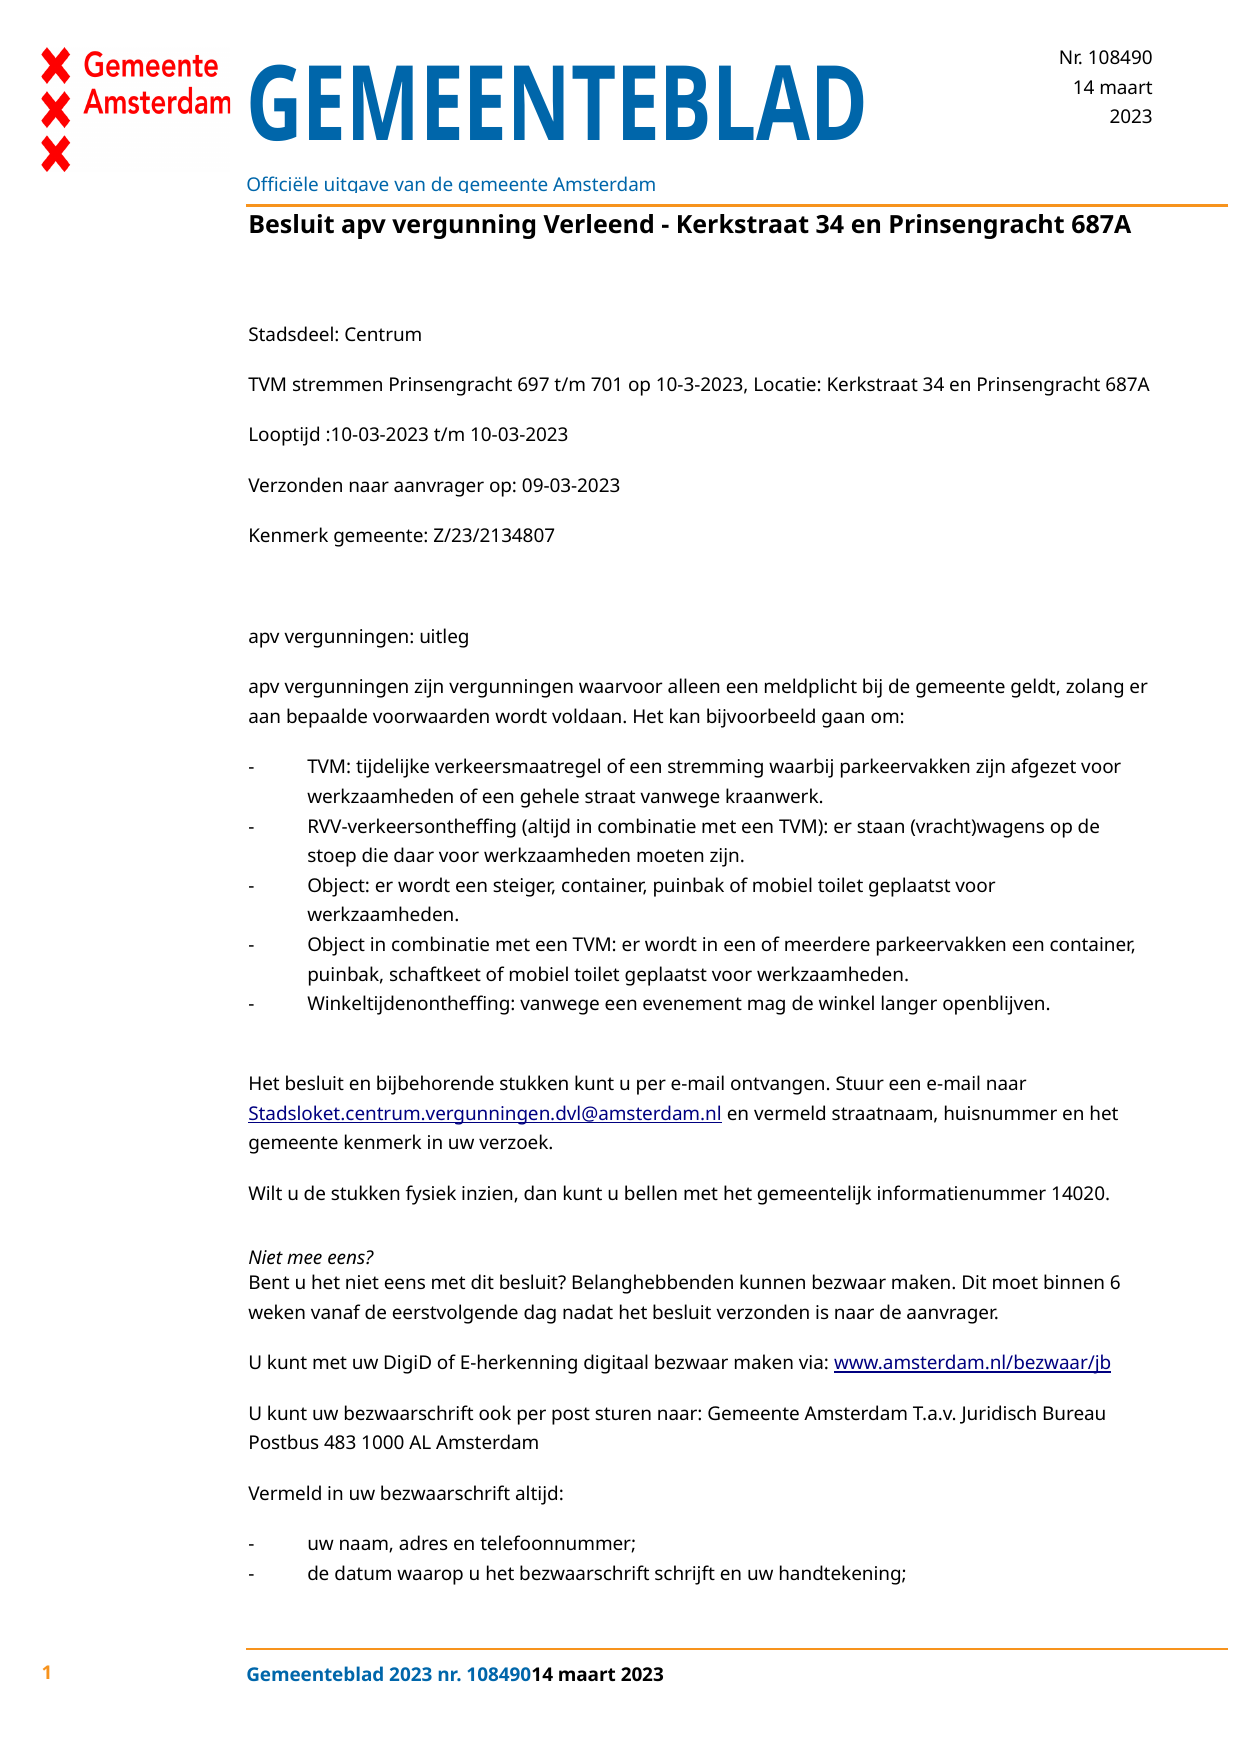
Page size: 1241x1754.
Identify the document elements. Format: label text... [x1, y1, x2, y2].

list Object in combinatie met een TVM: er wordt in een of meerdere parkeervakken een container, puinbak, schaftkeet of mobiel toilet geplaatst voor werkzaamheden. [248, 931, 1152, 986]
text Vermeld in uw bezwaarschrift altijd: [248, 1480, 1152, 1506]
text Niet mee eens? [248, 1244, 1152, 1269]
text U kunt met uw DigiD of E-herkenning digitaal bezwaar maken via: www.amsterdam.nl/bezwaar/jb [248, 1349, 1152, 1375]
list de datum waarop u het bezwaarschrift schrijft en uw handtekening; [248, 1560, 1152, 1586]
text U kunt uw bezwaarschrift ook per post sturen naar: Gemeente Amsterdam T.a.v. Juridisch Bureau Postbus 483 1000 AL Amsterdam [248, 1400, 1152, 1455]
text Looptijd :10-03-2023 t/m 10-03-2023 [248, 422, 1152, 447]
text Kenmerk gemeente: Z/23/2134807 [248, 522, 1152, 548]
text apv vergunningen: uitleg [248, 623, 1152, 649]
text TVM stremmen Prinsengracht 697 t/m 701 op 10-3-2023, Locatie: Kerkstraat 34 en Prinsengracht 687A [248, 371, 1152, 397]
list Winkeltijdenontheffing: vanwege een evenement mag de winkel langer openblijven. [248, 990, 1152, 1016]
picture [41, 47, 231, 172]
list Object: er wordt een steiger, container, puinbak of mobiel toilet geplaatst voor werkzaamheden. [248, 872, 1152, 927]
text Verzonden naar aanvrager op: 09-03-2023 [248, 472, 1152, 498]
text apv vergunningen zijn vergunningen waarvoor alleen een meldplicht bij de gemeente geldt, zolang er aan bepaalde voorwaarden wordt voldaan. Het kan bijvoorbeeld gaan om: [248, 674, 1152, 729]
text Besluit apv vergunning Verleend - Kerkstraat 34 en Prinsengracht 687A [248, 207, 1152, 241]
list uw naam, adres en telefoonnummer; [248, 1530, 1152, 1556]
text Wilt u de stukken fysiek inzien, dan kunt u bellen met het gemeentelijk informatienummer 14020. [248, 1180, 1152, 1206]
text Bent u het niet eens met dit besluit? Belanghebbenden kunnen bezwaar maken. Dit moet binnen 6 weken vanaf de eerstvolgende dag nadat het besluit verzonden is naar de aanvrager. [248, 1269, 1152, 1325]
list TVM: tijdelijke verkeersmaatregel of een stremming waarbij parkeervakken zijn afgezet voor werkzaamheden of een gehele straat vanwege kraanwerk. [248, 754, 1152, 809]
text Stadsdeel: Centrum [248, 321, 1152, 346]
text Het besluit en bijbehorende stukken kunt u per e-mail ontvangen. Stuur een e-mail naar Stadsloket.centrum.vergunningen.dvl@amsterdam.nl en vermeld straatnaam, huisnummer en het gemeente kenmerk in uw verzoek. [248, 1070, 1152, 1155]
list RVV-verkeersontheffing (altijd in combinatie met een TVM): er staan (vracht)wagens op de stoep die daar voor werkzaamheden moeten zijn. [248, 813, 1152, 868]
